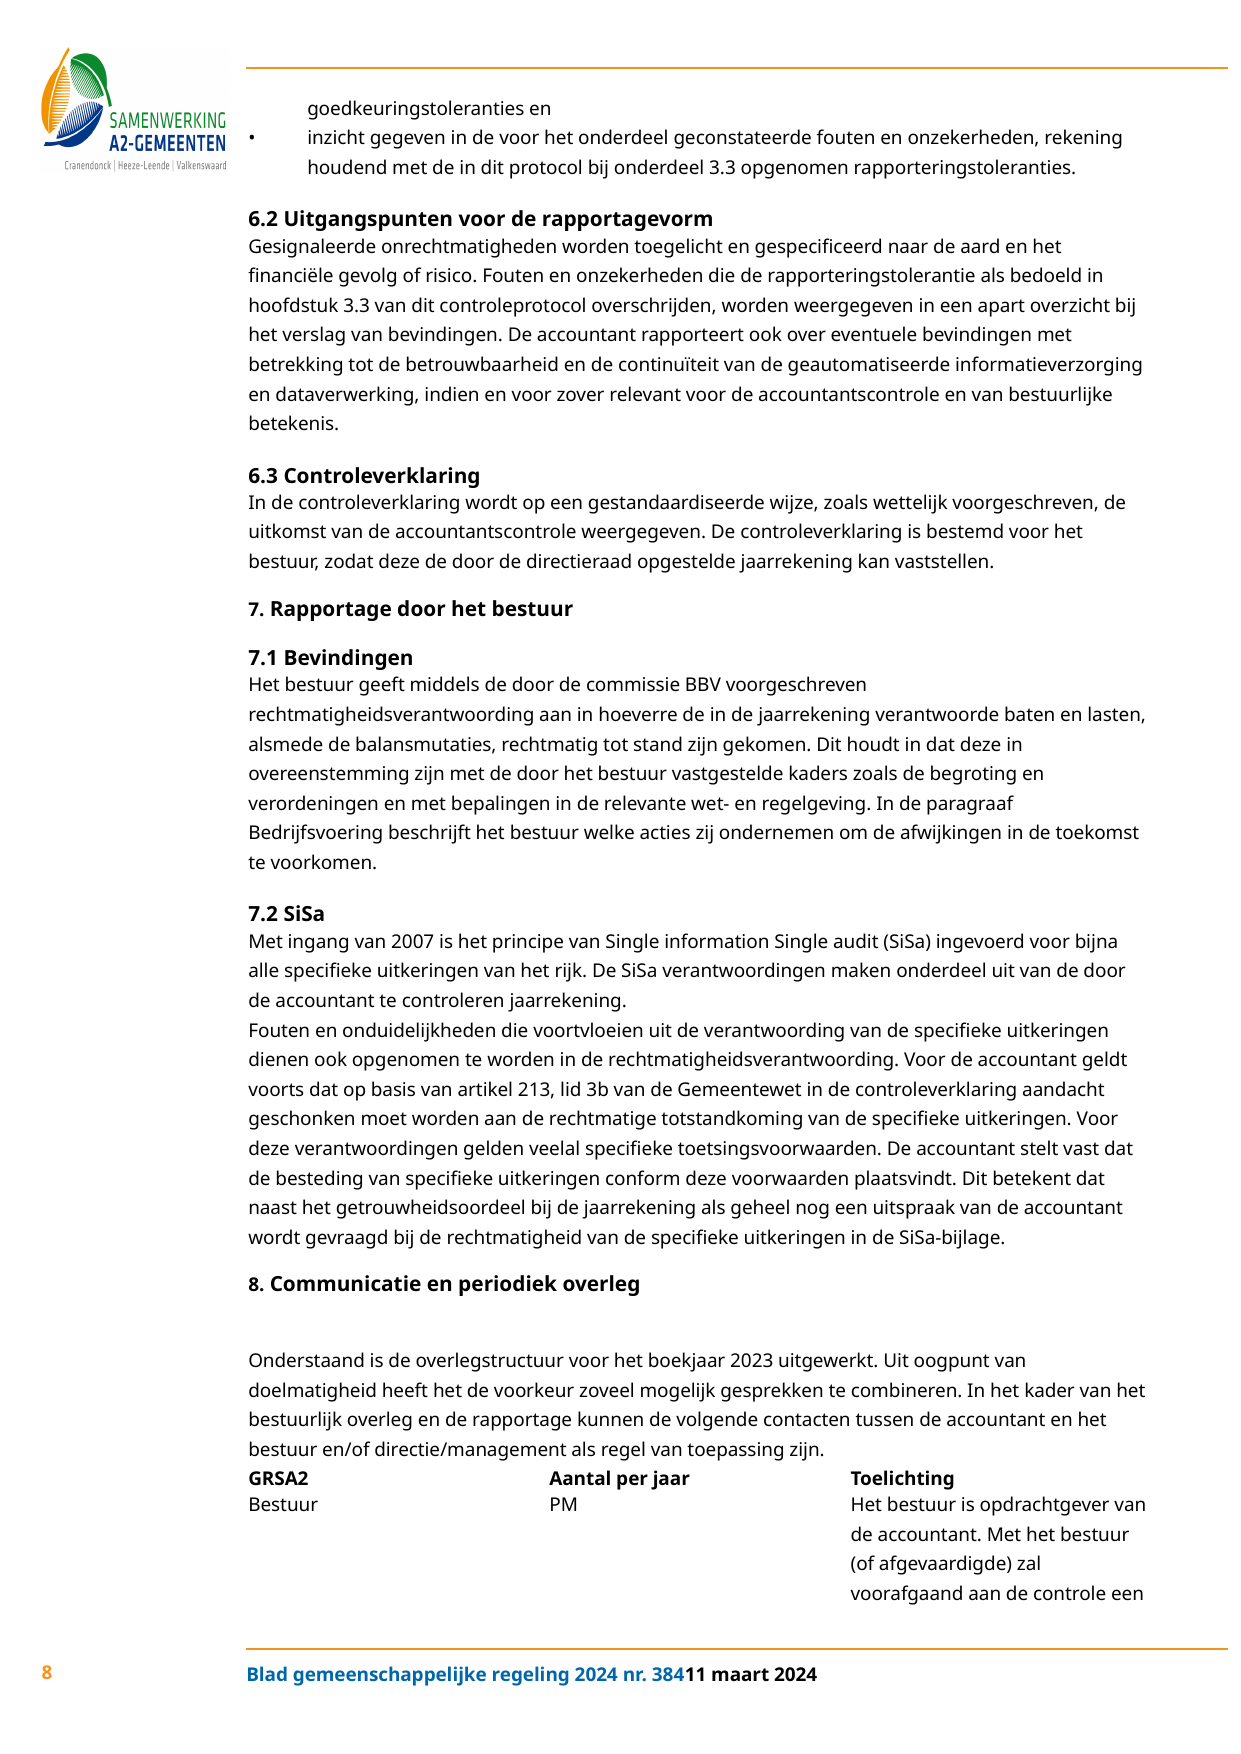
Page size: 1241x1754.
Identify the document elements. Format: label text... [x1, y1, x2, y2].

picture [41, 47, 231, 172]
text Gesignaleerde onrechtmatigheden worden toegelicht en gespecificeerd naar de aard en het financiële gevolg of risico. Fouten en onzekerheden die de rapporteringstolerantie als bedoeld in hoofdstuk 3.3 van dit controleprotocol overschrijden, worden weergegeven in een apart overzicht bij het verslag van bevindingen. De accountant rapporteert ook over eventuele bevindingen met betrekking tot de betrouwbaarheid en de continuïteit van de geautomatiseerde informatieverzorging en dataverwerking, indien en voor zover relevant voor de accountantscontrole en van bestuurlijke betekenis. [248, 233, 1152, 436]
list inzicht gegeven in de voor het onderdeel geconstateerde fouten en onzekerheden, rekening houdend met de in dit protocol bij onderdeel 3.3 opgenomen rapporteringstoleranties. [248, 124, 1152, 180]
table_cell Het bestuur is opdrachtgever van de accountant. Met het bestuur (of afgevaardigde) zal voorafgaand aan de controle een [850, 1491, 1152, 1606]
text Het bestuur geeft middels de door de commissie BBV voorgeschreven rechtmatigheidsverantwoording aan in hoeverre de in de jaarrekening verantwoorde baten en lasten, alsmede de balansmutaties, rechtmatig tot stand zijn gekomen. Dit houdt in dat deze in overeenstemming zijn met de door het bestuur vastgestelde kaders zoals de begroting en verordeningen en met bepalingen in de relevante wet- en regelgeving. In de paragraaf Bedrijfsvoering beschrijft het bestuur welke acties zij ondernemen om de afwijkingen in de toekomst te voorkomen. [248, 672, 1152, 875]
text Fouten en onduidelijkheden die voortvloeien uit de verantwoording van de specifieke uitkeringen dienen ook opgenomen te worden in de rechtmatigheidsverantwoording. Voor de accountant geldt voorts dat op basis van artikel 213, lid 3b van de Gemeentewet in de controleverklaring aandacht geschonken moet worden aan de rechtmatige totstandkoming van de specifieke uitkeringen. Voor deze verantwoordingen gelden veelal specifieke toetsingsvoorwaarden. De accountant stelt vast dat de besteding van specifieke uitkeringen conform deze voorwaarden plaatsvindt. Dit betekent dat naast het getrouwheidsoordeel bij de jaarrekening als geheel nog een uitspraak van de accountant wordt gevraagd bij de rechtmatigheid van de specifieke uitkeringen in de SiSa-bijlage. [248, 1017, 1152, 1249]
text 7.1 Bevindingen [248, 643, 1152, 672]
text 8. Communicatie en periodiek overleg [248, 1269, 1152, 1298]
table_cell PM [549, 1491, 850, 1606]
table_header Aantal per jaar [549, 1466, 850, 1491]
table_header GRSA2 [248, 1466, 549, 1491]
text 7. Rapportage door het bestuur [248, 594, 1152, 622]
table_cell Bestuur [248, 1491, 549, 1606]
text 6.2 Uitgangspunten voor de rapportagevorm [248, 204, 1152, 233]
list goedkeuringstoleranties en [248, 95, 1152, 121]
text 7.2 SiSa [248, 899, 1152, 928]
table_header Toelichting [850, 1466, 1152, 1491]
text Met ingang van 2007 is het principe van Single information Single audit (SiSa) ingevoerd voor bijna alle specifieke uitkeringen van het rijk. De SiSa verantwoordingen maken onderdeel uit van de door de accountant te controleren jaarrekening. [248, 928, 1152, 1013]
text 6.3 Controleverklaring [248, 461, 1152, 489]
text In de controleverklaring wordt op een gestandaardiseerde wijze, zoals wettelijk voorgeschreven, de uitkomst van de accountantscontrole weergegeven. De controleverklaring is bestemd voor het bestuur, zodat deze de door de directieraad opgestelde jaarrekening kan vaststellen. [248, 489, 1152, 574]
text Onderstaand is de overlegstructuur voor het boekjaar 2023 uitgewerkt. Uit oogpunt van doelmatigheid heeft het de voorkeur zoveel mogelijk gesprekken te combineren. In het kader van het bestuurlijk overleg en de rapportage kunnen de volgende contacten tussen de accountant en het bestuur en/of directie/management als regel van toepassing zijn. [248, 1347, 1152, 1462]
